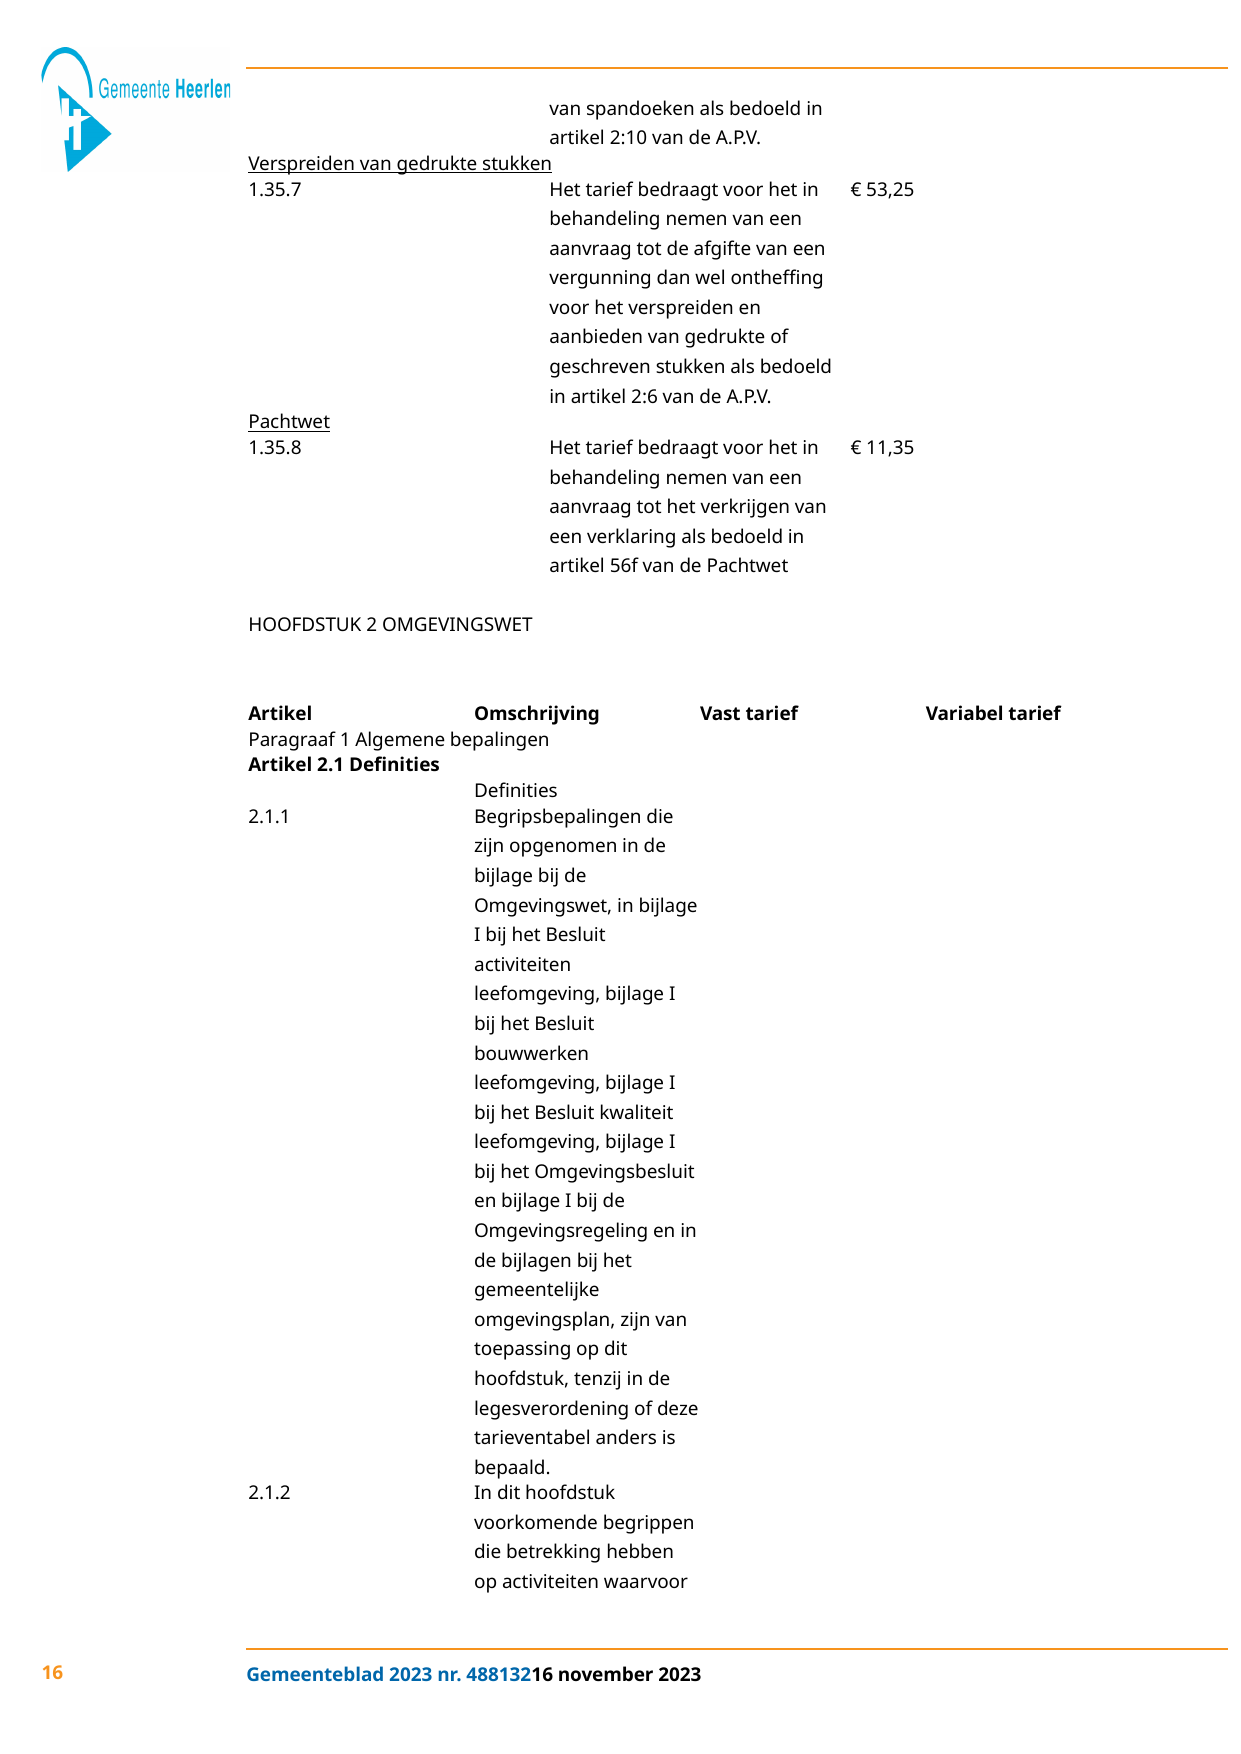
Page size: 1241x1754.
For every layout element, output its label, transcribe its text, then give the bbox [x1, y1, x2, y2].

table_cell 1.35.8 [248, 434, 549, 578]
picture [41, 47, 59, 70]
table_cell € 11,35 [850, 434, 1152, 578]
table_cell 1.35.7 [248, 176, 549, 409]
table_cell Pachtwet [248, 409, 1152, 434]
table_cell [850, 95, 1152, 150]
text HOOFDSTUK 2 OMGEVINGSWET [248, 611, 1152, 637]
table_cell In dit hoofdstuk voorkomende begrippen die betrekking hebben op activiteiten waarvoor [474, 1480, 700, 1594]
table_cell [248, 777, 474, 803]
table_cell [926, 803, 1152, 1479]
table_header Variabel tarief [926, 700, 1152, 726]
table_cell [700, 777, 926, 803]
table_cell [248, 95, 549, 150]
table_cell Het tarief bedraagt voor het in behandeling nemen van een aanvraag tot het verkrijgen van een verklaring als bedoeld in artikel 56f van de Pachtwet [549, 434, 850, 578]
table_cell Artikel 2.1 Definities [248, 752, 926, 777]
table_header Omschrijving [474, 700, 700, 726]
table_cell [700, 1480, 926, 1594]
table_cell Verspreiden van gedrukte stukken [248, 150, 1152, 176]
table_cell 2.1.1 [248, 803, 474, 1479]
table_header Vast tarief [700, 700, 926, 726]
table_cell Begripsbepalingen die zijn opgenomen in de bijlage bij de Omgevingswet, in bijlage I bij het Besluit activiteiten leefomgeving, bijlage I bij het Besluit bouwwerken leefomgeving, bijlage I bij het Besluit kwaliteit leefomgeving, bijlage I bij het Omgevingsbesluit en bijlage I bij de Omgevingsregeling en in de bijlagen bij het gemeentelijke omgevingsplan, zijn van toepassing op dit hoofdstuk, tenzij in de legesverordening of deze tarieventabel anders is bepaald. [474, 803, 700, 1479]
picture [41, 47, 231, 172]
table_cell [926, 752, 1152, 777]
table_cell Het tarief bedraagt voor het in behandeling nemen van een aanvraag tot de afgifte van een vergunning dan wel ontheffing voor het verspreiden en aanbieden van gedrukte of geschreven stukken als bedoeld in artikel 2:6 van de A.P.V. [549, 176, 850, 409]
table_cell [926, 1480, 1152, 1594]
table_cell [926, 777, 1152, 803]
table_cell [700, 803, 926, 1479]
table_cell Paragraaf 1 Algemene bepalingen [248, 726, 1152, 752]
table_cell Definities [474, 777, 700, 803]
table_header Artikel [248, 700, 474, 726]
table_cell 2.1.2 [248, 1480, 474, 1594]
table_cell van spandoeken als bedoeld in artikel 2:10 van de A.P.V. [549, 95, 850, 150]
table_cell € 53,25 [850, 176, 1152, 409]
